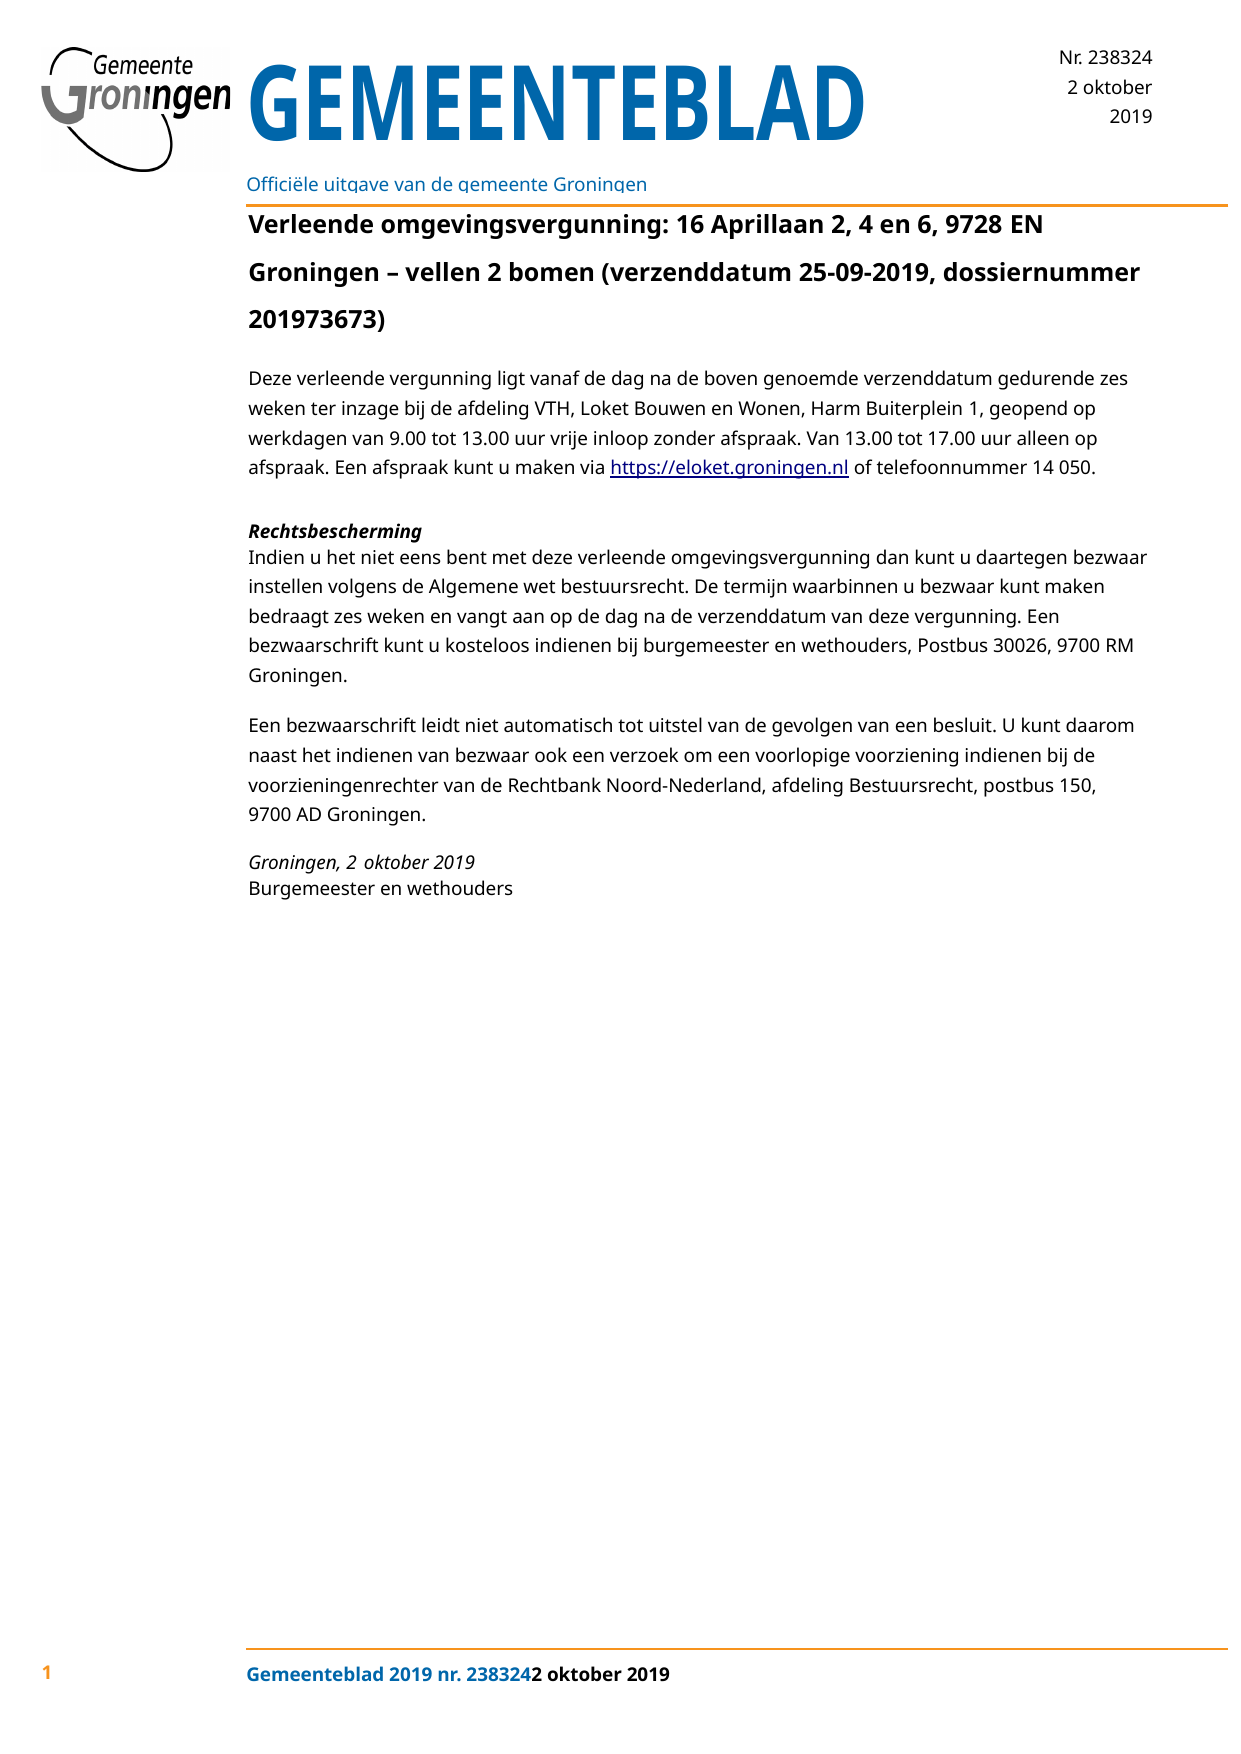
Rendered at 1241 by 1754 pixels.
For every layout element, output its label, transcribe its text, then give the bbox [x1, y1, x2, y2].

picture [41, 47, 231, 172]
text Rechtsbescherming [248, 518, 1152, 544]
text Deze verleende vergunning ligt vanaf de dag na de boven genoemde verzenddatum gedurende zes weken ter inzage bij de afdeling VTH, Loket Bouwen en Wonen, Harm Buiterplein 1, geopend op werkdagen van 9.00 tot 13.00 uur vrije inloop zonder afspraak. Van 13.00 tot 17.00 uur alleen op afspraak. Een afspraak kunt u maken via https://eloket.groningen.nl of telefoonnummer 14 050. [248, 366, 1152, 480]
text Burgemeester en wethouders [248, 875, 1152, 901]
text Groningen, 2 oktober 2019 [248, 849, 1152, 875]
text Indien u het niet eens bent met deze verleende omgevingsvergunning dan kunt u daartegen bezwaar instellen volgens de Algemene wet bestuursrecht. De termijn waarbinnen u bezwaar kunt maken bedraagt zes weken en vangt aan op de dag na de verzenddatum van deze vergunning. Een bezwaarschrift kunt u kosteloos indienen bij burgemeester en wethouders, Postbus 30026, 9700 RM Groningen. [248, 544, 1152, 688]
text Een bezwaarschrift leidt niet automatisch tot uitstel van de gevolgen van een besluit. U kunt daarom naast het indienen van bezwaar ook een verzoek om een voorlopige voorziening indienen bij de voorzieningenrechter van de Rechtbank Noord-Nederland, afdeling Bestuursrecht, postbus 150, 9700 AD Groningen. [248, 713, 1152, 827]
text Verleende omgevingsvergunning: 16 Aprillaan 2, 4 en 6, 9728 EN Groningen – vellen 2 bomen (verzenddatum 25-09-2019, dossiernummer 201973673) [248, 207, 1152, 336]
